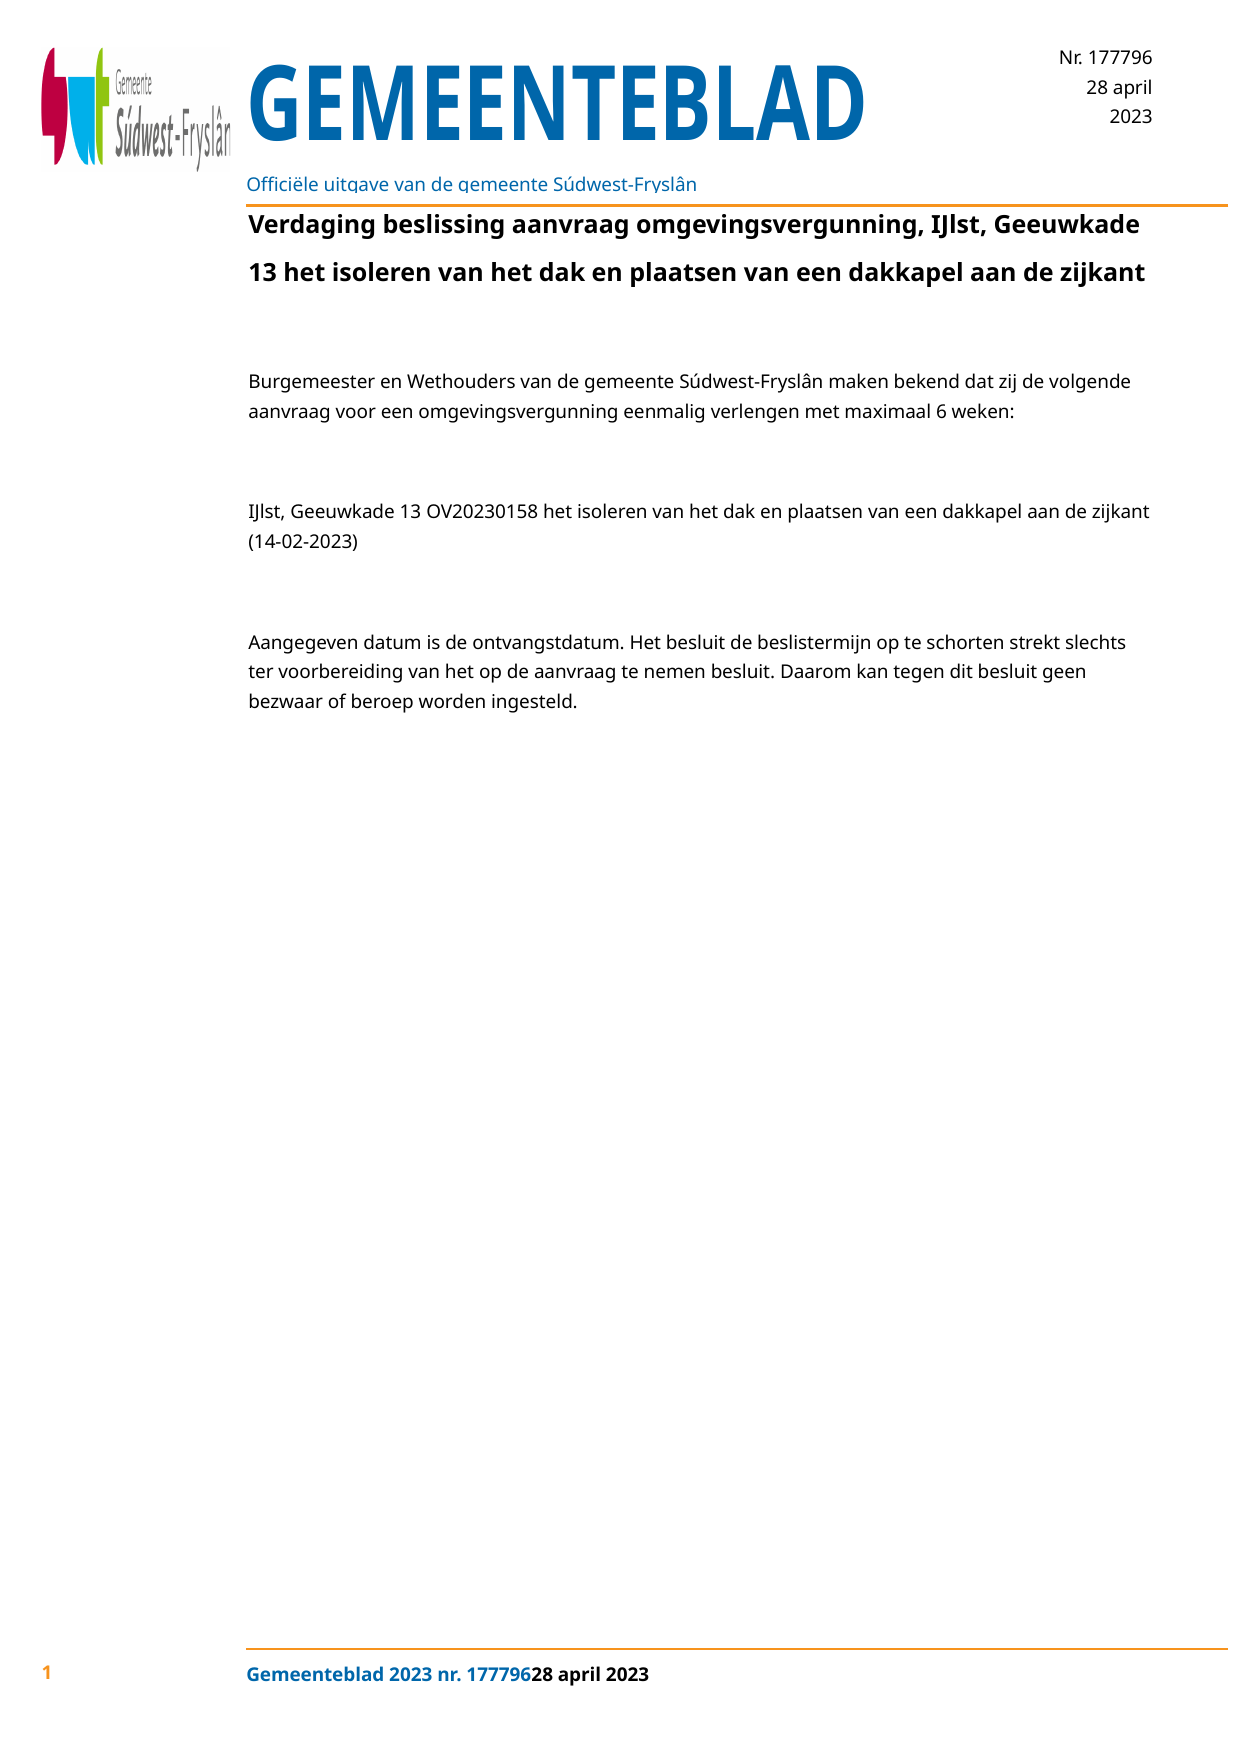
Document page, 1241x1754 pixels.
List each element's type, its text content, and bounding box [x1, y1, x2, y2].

text Verdaging beslissing aanvraag omgevingsvergunning, IJlst, Geeuwkade 13 het isoleren van het dak en plaatsen van een dakkapel aan de zijkant [248, 207, 1152, 288]
picture [41, 47, 231, 172]
text Aangegeven datum is de ontvangstdatum. Het besluit de beslistermijn op te schorten strekt slechts ter voorbereiding van het op de aanvraag te nemen besluit. Daarom kan tegen dit besluit geen bezwaar of beroep worden ingesteld. [248, 629, 1152, 714]
text IJlst, Geeuwkade 13 OV20230158 het isoleren van het dak en plaatsen van een dakkapel aan de zijkant (14-02-2023) [248, 499, 1152, 554]
text Burgemeester en Wethouders van de gemeente Súdwest-Fryslân maken bekend dat zij de volgende aanvraag voor een omgevingsvergunning eenmalig verlengen met maximaal 6 weken: [248, 368, 1152, 424]
